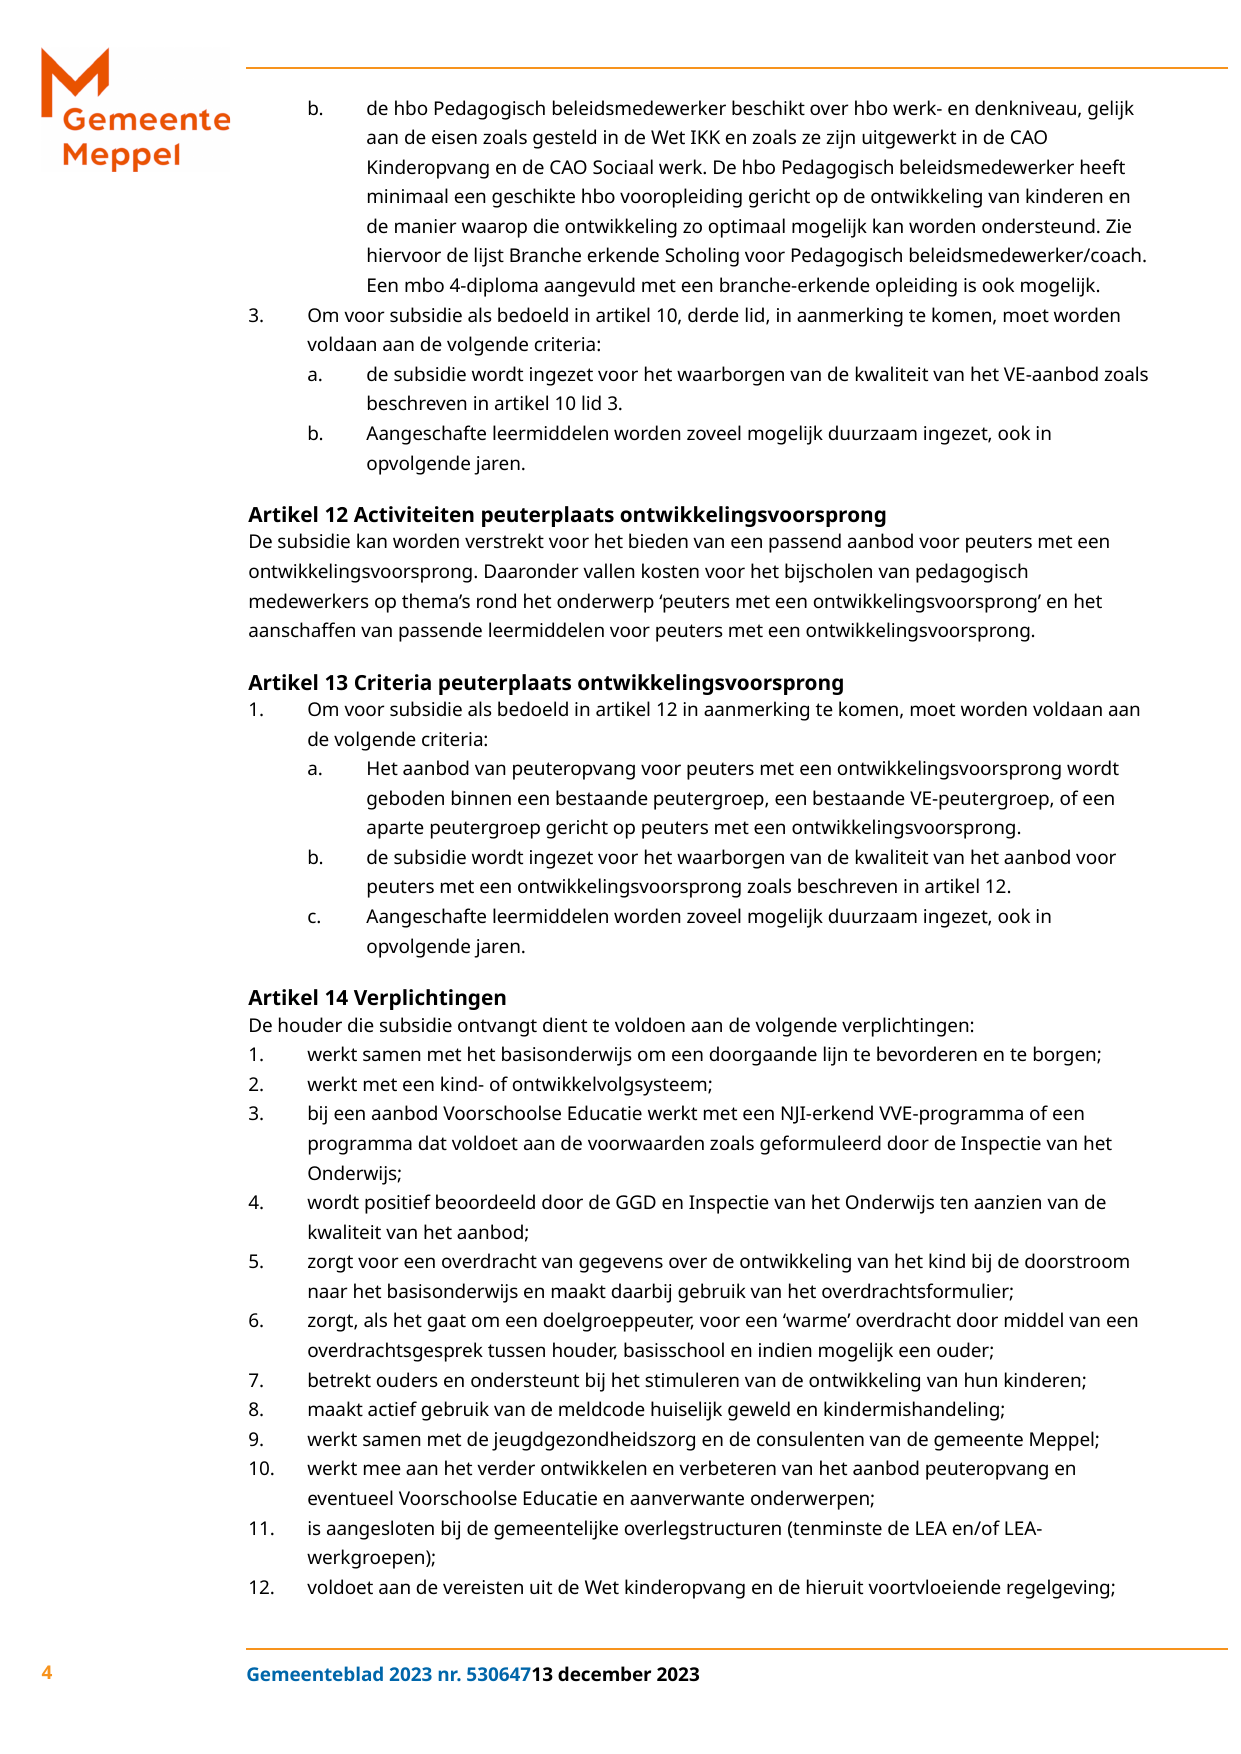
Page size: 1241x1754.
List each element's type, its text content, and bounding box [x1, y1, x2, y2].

text De houder die subsidie ontvangt dient te voldoen aan de volgende verplichtingen: [248, 1012, 1152, 1037]
list is aangesloten bij de gemeentelijke overlegstructuren (tenminste de LEA en/of LEA-werkgroepen); [248, 1515, 1152, 1570]
list Het aanbod van peuteropvang voor peuters met een ontwikkelingsvoorsprong wordt geboden binnen een bestaande peutergroep, een bestaande VE-peutergroep, of een aparte peutergroep gericht op peuters met een ontwikkelingsvoorsprong. [307, 755, 1152, 840]
list de subsidie wordt ingezet voor het waarborgen van de kwaliteit van het VE-aanbod zoals beschreven in artikel 10 lid 3. [307, 361, 1152, 416]
text Artikel 13 Criteria peuterplaats ontwikkelingsvoorsprong [248, 668, 1152, 696]
list betrekt ouders en ondersteunt bij het stimuleren van de ontwikkeling van hun kinderen; [248, 1367, 1152, 1392]
text Artikel 12 Activiteiten peuterplaats ontwikkelingsvoorsprong [248, 500, 1152, 529]
list zorgt voor een overdracht van gegevens over de ontwikkeling van het kind bij de doorstroom naar het basisonderwijs en maakt daarbij gebruik van het overdrachtsformulier; [248, 1248, 1152, 1304]
list werkt met een kind- of ontwikkelvolgsysteem; [248, 1071, 1152, 1097]
list Om voor subsidie als bedoeld in artikel 10, derde lid, in aanmerking te komen, moet worden voldaan aan de volgende criteria: [248, 302, 1152, 357]
list zorgt, als het gaat om een doelgroeppeuter, voor een ‘warme’ overdracht door middel van een overdrachtsgesprek tussen houder, basisschool en indien mogelijk een ouder; [248, 1308, 1152, 1363]
list Aangeschafte leermiddelen worden zoveel mogelijk duurzaam ingezet, ook in opvolgende jaren. [307, 420, 1152, 476]
list maakt actief gebruik van de meldcode huiselijk geweld en kindermishandeling; [248, 1396, 1152, 1422]
list Om voor subsidie als bedoeld in artikel 12 in aanmerking te komen, moet worden voldaan aan de volgende criteria: [248, 696, 1152, 752]
text Artikel 14 Verplichtingen [248, 983, 1152, 1012]
list de subsidie wordt ingezet voor het waarborgen van de kwaliteit van het aanbod voor peuters met een ontwikkelingsvoorsprong zoals beschreven in artikel 12. [307, 844, 1152, 899]
list de hbo Pedagogisch beleidsmedewerker beschikt over hbo werk- en denkniveau, gelijk aan de eisen zoals gesteld in de Wet IKK en zoals ze zijn uitgewerkt in de CAO Kinderopvang en de CAO Sociaal werk. De hbo Pedagogisch beleidsmedewerker heeft minimaal een geschikte hbo vooropleiding gericht op de ontwikkeling van kinderen en de manier waarop die ontwikkeling zo optimaal mogelijk kan worden ondersteund. Zie hiervoor de lijst Branche erkende Scholing voor Pedagogisch beleidsmedewerker/coach. Een mbo 4-diploma aangevuld met een branche-erkende opleiding is ook mogelijk. [307, 95, 1152, 298]
list wordt positief beoordeeld door de GGD en Inspectie van het Onderwijs ten aanzien van de kwaliteit van het aanbod; [248, 1189, 1152, 1244]
list werkt samen met de jeugdgezondheidszorg en de consulenten van de gemeente Meppel; [248, 1426, 1152, 1452]
list voldoet aan de vereisten uit de Wet kinderopvang en de hieruit voortvloeiende regelgeving; [248, 1574, 1152, 1599]
text De subsidie kan worden verstrekt voor het bieden van een passend aanbod voor peuters met een ontwikkelingsvoorsprong. Daaronder vallen kosten voor het bijscholen van pedagogisch medewerkers op thema’s rond het onderwerp ‘peuters met een ontwikkelingsvoorsprong’ en het aanschaffen van passende leermiddelen voor peuters met een ontwikkelingsvoorsprong. [248, 529, 1152, 643]
list werkt mee aan het verder ontwikkelen en verbeteren van het aanbod peuteropvang en eventueel Voorschoolse Educatie en aanverwante onderwerpen; [248, 1456, 1152, 1511]
list Aangeschafte leermiddelen worden zoveel mogelijk duurzaam ingezet, ook in opvolgende jaren. [307, 903, 1152, 959]
list werkt samen met het basisonderwijs om een doorgaande lijn te bevorderen en te borgen; [248, 1041, 1152, 1067]
picture [41, 47, 231, 172]
list bij een aanbod Voorschoolse Educatie werkt met een NJI-erkend VVE-programma of een programma dat voldoet aan de voorwaarden zoals geformuleerd door de Inspectie van het Onderwijs; [248, 1101, 1152, 1185]
